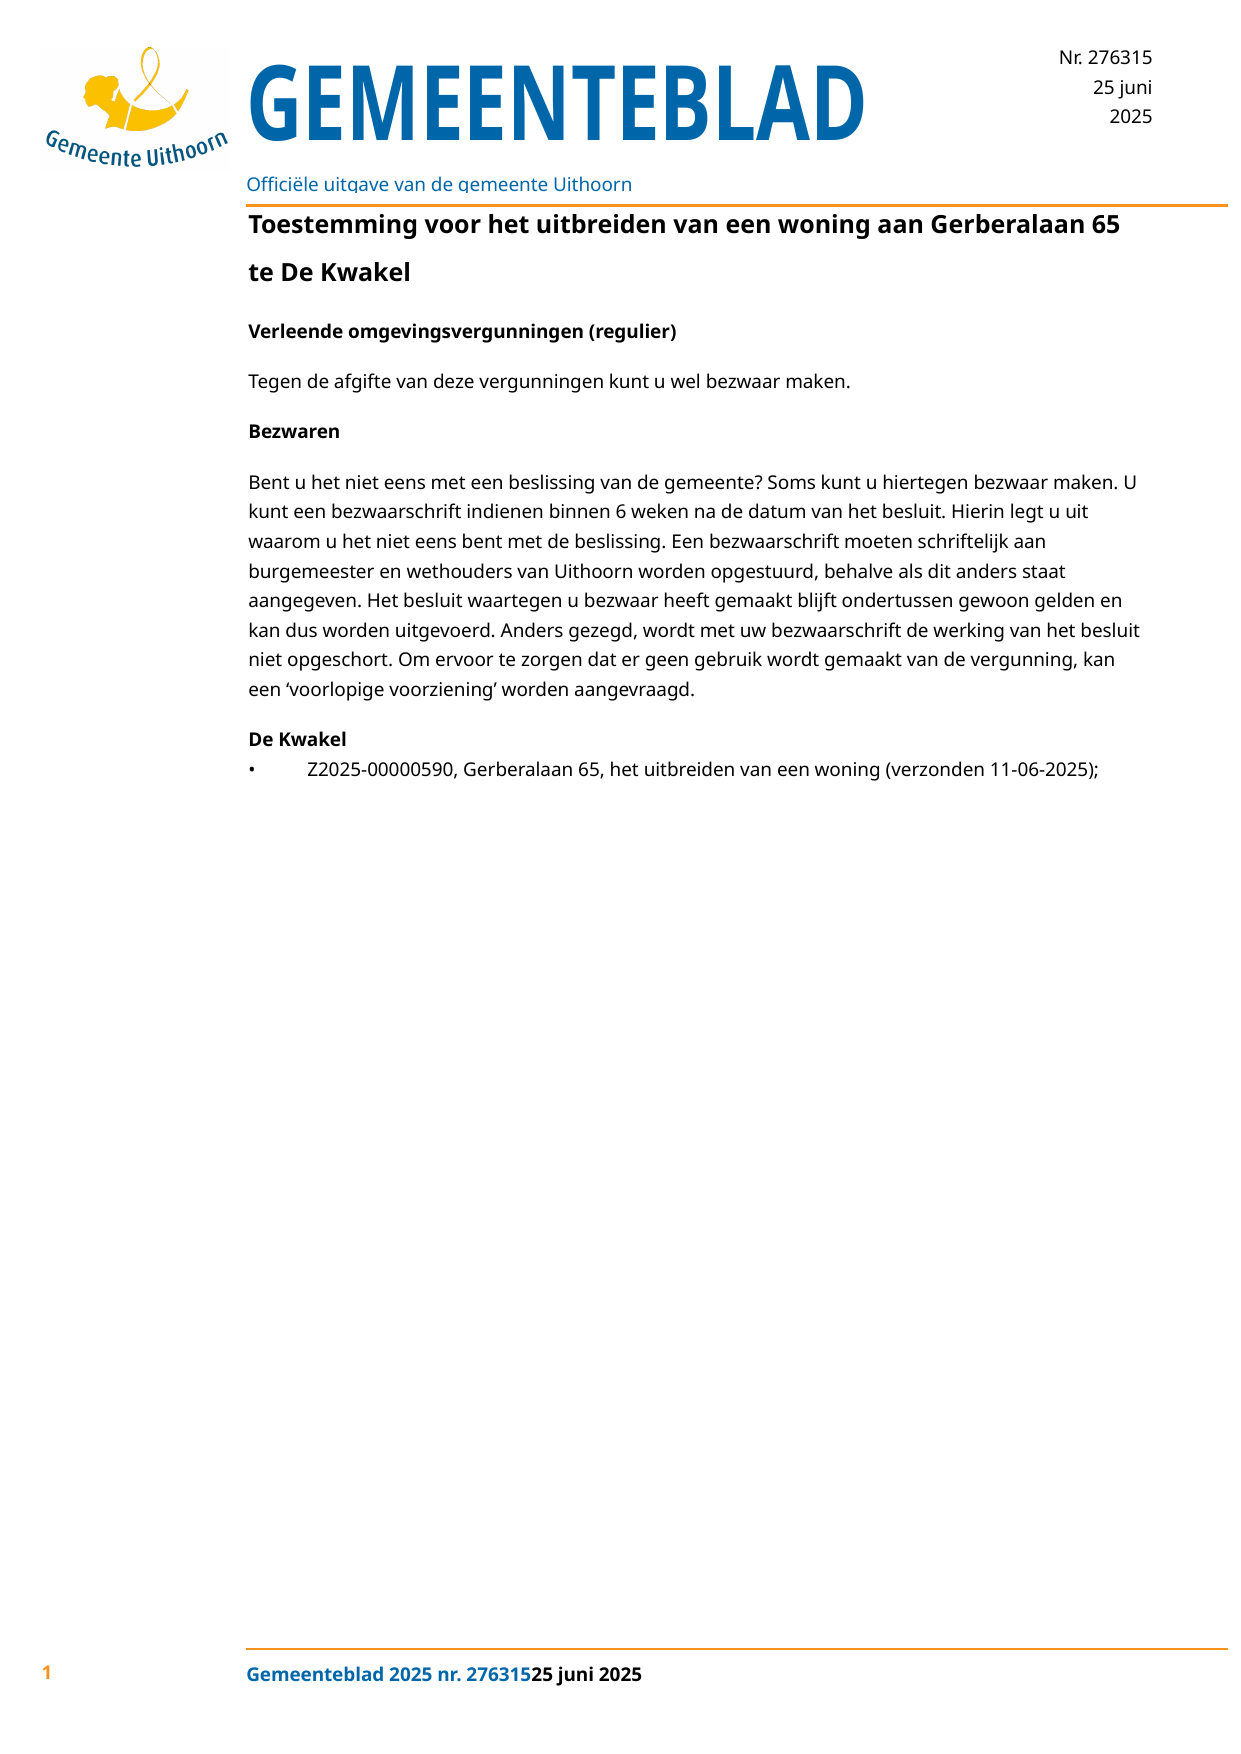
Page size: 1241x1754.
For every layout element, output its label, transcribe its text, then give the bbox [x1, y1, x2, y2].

text De Kwakel [248, 727, 1152, 752]
text Bezwaren [248, 419, 1152, 444]
text Tegen de afgifte van deze vergunningen kunt u wel bezwaar maken. [248, 368, 1152, 394]
text Verleende omgevingsvergunningen (regulier) [248, 318, 1152, 344]
text Bent u het niet eens met een beslissing van de gemeente? Soms kunt u hiertegen bezwaar maken. U kunt een bezwaarschrift indienen binnen 6 weken na de datum van het besluit. Hierin legt u uit waarom u het niet eens bent met de beslissing. Een bezwaarschrift moeten schriftelijk aan burgemeester en wethouders van Uithoorn worden opgestuurd, behalve als dit anders staat aangegeven. Het besluit waartegen u bezwaar heeft gemaakt blijft ondertussen gewoon gelden en kan dus worden uitgevoerd. Anders gezegd, wordt met uw bezwaarschrift de werking van het besluit niet opgeschort. Om ervoor te zorgen dat er geen gebruik wordt gemaakt van de vergunning, kan een ‘voorlopige voorziening’ worden aangevraagd. [248, 469, 1152, 702]
text Toestemming voor het uitbreiden van een woning aan Gerberalaan 65 te De Kwakel [248, 207, 1152, 288]
picture [41, 47, 231, 172]
list Z2025-00000590, Gerberalaan 65, het uitbreiden van een woning (verzonden 11-06-2025); [248, 756, 1152, 782]
